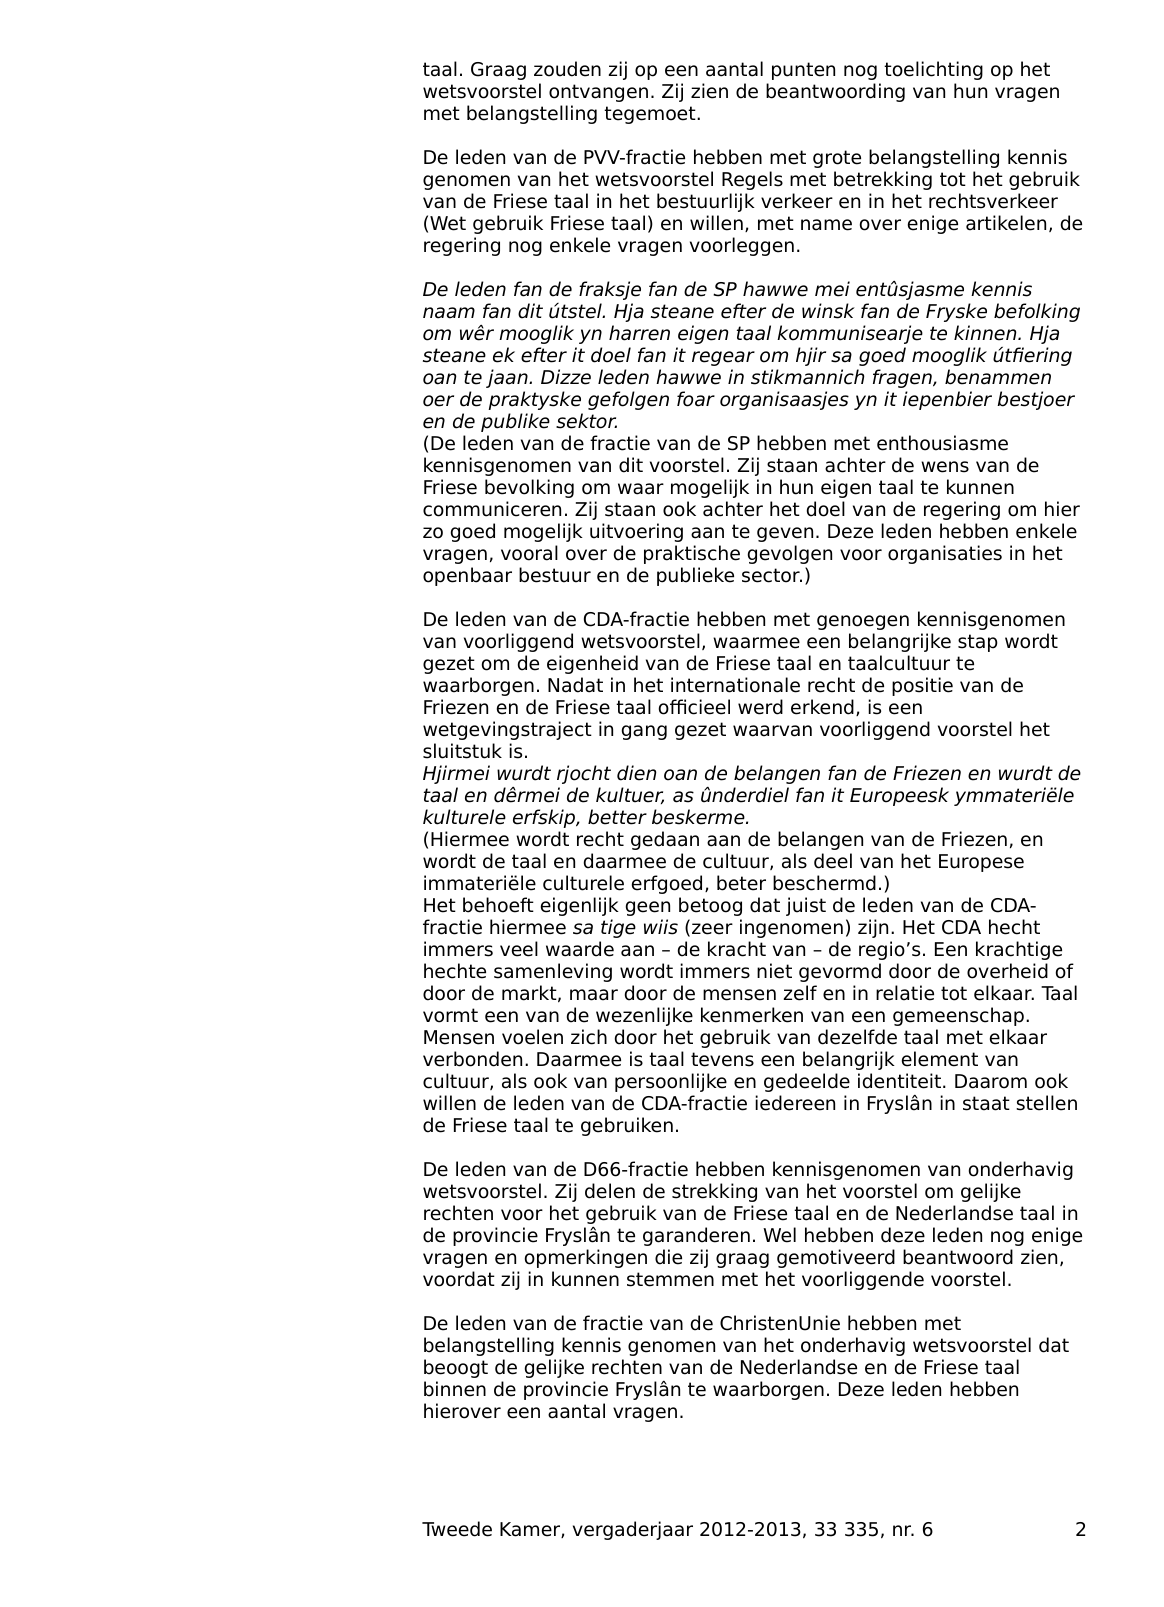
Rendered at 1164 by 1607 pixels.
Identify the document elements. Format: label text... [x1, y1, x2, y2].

text Hjirmei wurdt rjocht dien oan de belangen fan de Friezen en wurdt de taal en dêrmei de kultuer, as ûnderdiel fan it Europeesk ymmateriële kulturele erfskip, better beskerme. [422, 763, 1087, 829]
text Het behoeft eigenlijk geen betoog dat juist de leden van de CDA-fractie hiermee sa tige wiis (zeer ingenomen) zijn. Het CDA hecht immers veel waarde aan – de kracht van – de regio’s. Een krachtige hechte samenleving wordt immers niet gevormd door de overheid of door de markt, maar door de mensen zelf en in relatie tot elkaar. Taal vormt een van de wezenlijke kenmerken van een gemeenschap. Mensen voelen zich door het gebruik van dezelfde taal met elkaar verbonden. Daarmee is taal tevens een belangrijk element van cultuur, als ook van persoonlijke en gedeelde identiteit. Daarom ook willen de leden van de CDA-fractie iedereen in Fryslân in staat stellen de Friese taal te gebruiken. [422, 895, 1087, 1137]
text taal. Graag zouden zij op een aantal punten nog toelichting op het wetsvoorstel ontvangen. Zij zien de beantwoording van hun vragen met belangstelling tegemoet. [422, 59, 1087, 125]
text De leden van de fractie van de ChristenUnie hebben met belangstelling kennis genomen van het onderhavig wetsvoorstel dat beoogt de gelijke rechten van de Nederlandse en de Friese taal binnen de provincie Fryslân te waarborgen. Deze leden hebben hierover een aantal vragen. [422, 1313, 1087, 1423]
text (De leden van de fractie van de SP hebben met enthousiasme kennisgenomen van dit voorstel. Zij staan achter de wens van de Friese bevolking om waar mogelijk in hun eigen taal te kunnen communiceren. Zij staan ook achter het doel van de regering om hier zo goed mogelijk uitvoering aan te geven. Deze leden hebben enkele vragen, vooral over de praktische gevolgen voor organisaties in het openbaar bestuur en de publieke sector.) [422, 433, 1087, 587]
text De leden van de CDA-fractie hebben met genoegen kennisgenomen van voorliggend wetsvoorstel, waarmee een belangrijke stap wordt gezet om de eigenheid van de Friese taal en taalcultuur te waarborgen. Nadat in het internationale recht de positie van de Friezen en de Friese taal officieel werd erkend, is een wetgevingstraject in gang gezet waarvan voorliggend voorstel het sluitstuk is. [422, 609, 1087, 763]
text De leden van de D66-fractie hebben kennisgenomen van onderhavig wetsvoorstel. Zij delen de strekking van het voorstel om gelijke rechten voor het gebruik van de Friese taal en de Nederlandse taal in de provincie Fryslân te garanderen. Wel hebben deze leden nog enige vragen en opmerkingen die zij graag gemotiveerd beantwoord zien, voordat zij in kunnen stemmen met het voorliggende voorstel. [422, 1159, 1087, 1291]
text De leden fan de fraksje fan de SP hawwe mei entûsjasme kennis naam fan dit útstel. Hja steane efter de winsk fan de Fryske befolking om wêr mooglik yn harren eigen taal kommunisearje te kinnen. Hja steane ek efter it doel fan it regear om hjir sa goed mooglik útfiering oan te jaan. Dizze leden hawwe in stikmannich fragen, benammen oer de praktyske gefolgen foar organisaasjes yn it iepenbier bestjoer en de publike sektor. [422, 279, 1087, 433]
text De leden van de PVV-fractie hebben met grote belangstelling kennis genomen van het wetsvoorstel Regels met betrekking tot het gebruik van de Friese taal in het bestuurlijk verkeer en in het rechtsverkeer (Wet gebruik Friese taal) en willen, met name over enige artikelen, de regering nog enkele vragen voorleggen. [422, 147, 1087, 257]
text (Hiermee wordt recht gedaan aan de belangen van de Friezen, en wordt de taal en daarmee de cultuur, als deel van het Europese immateriële culturele erfgoed, beter beschermd.) [422, 829, 1087, 895]
